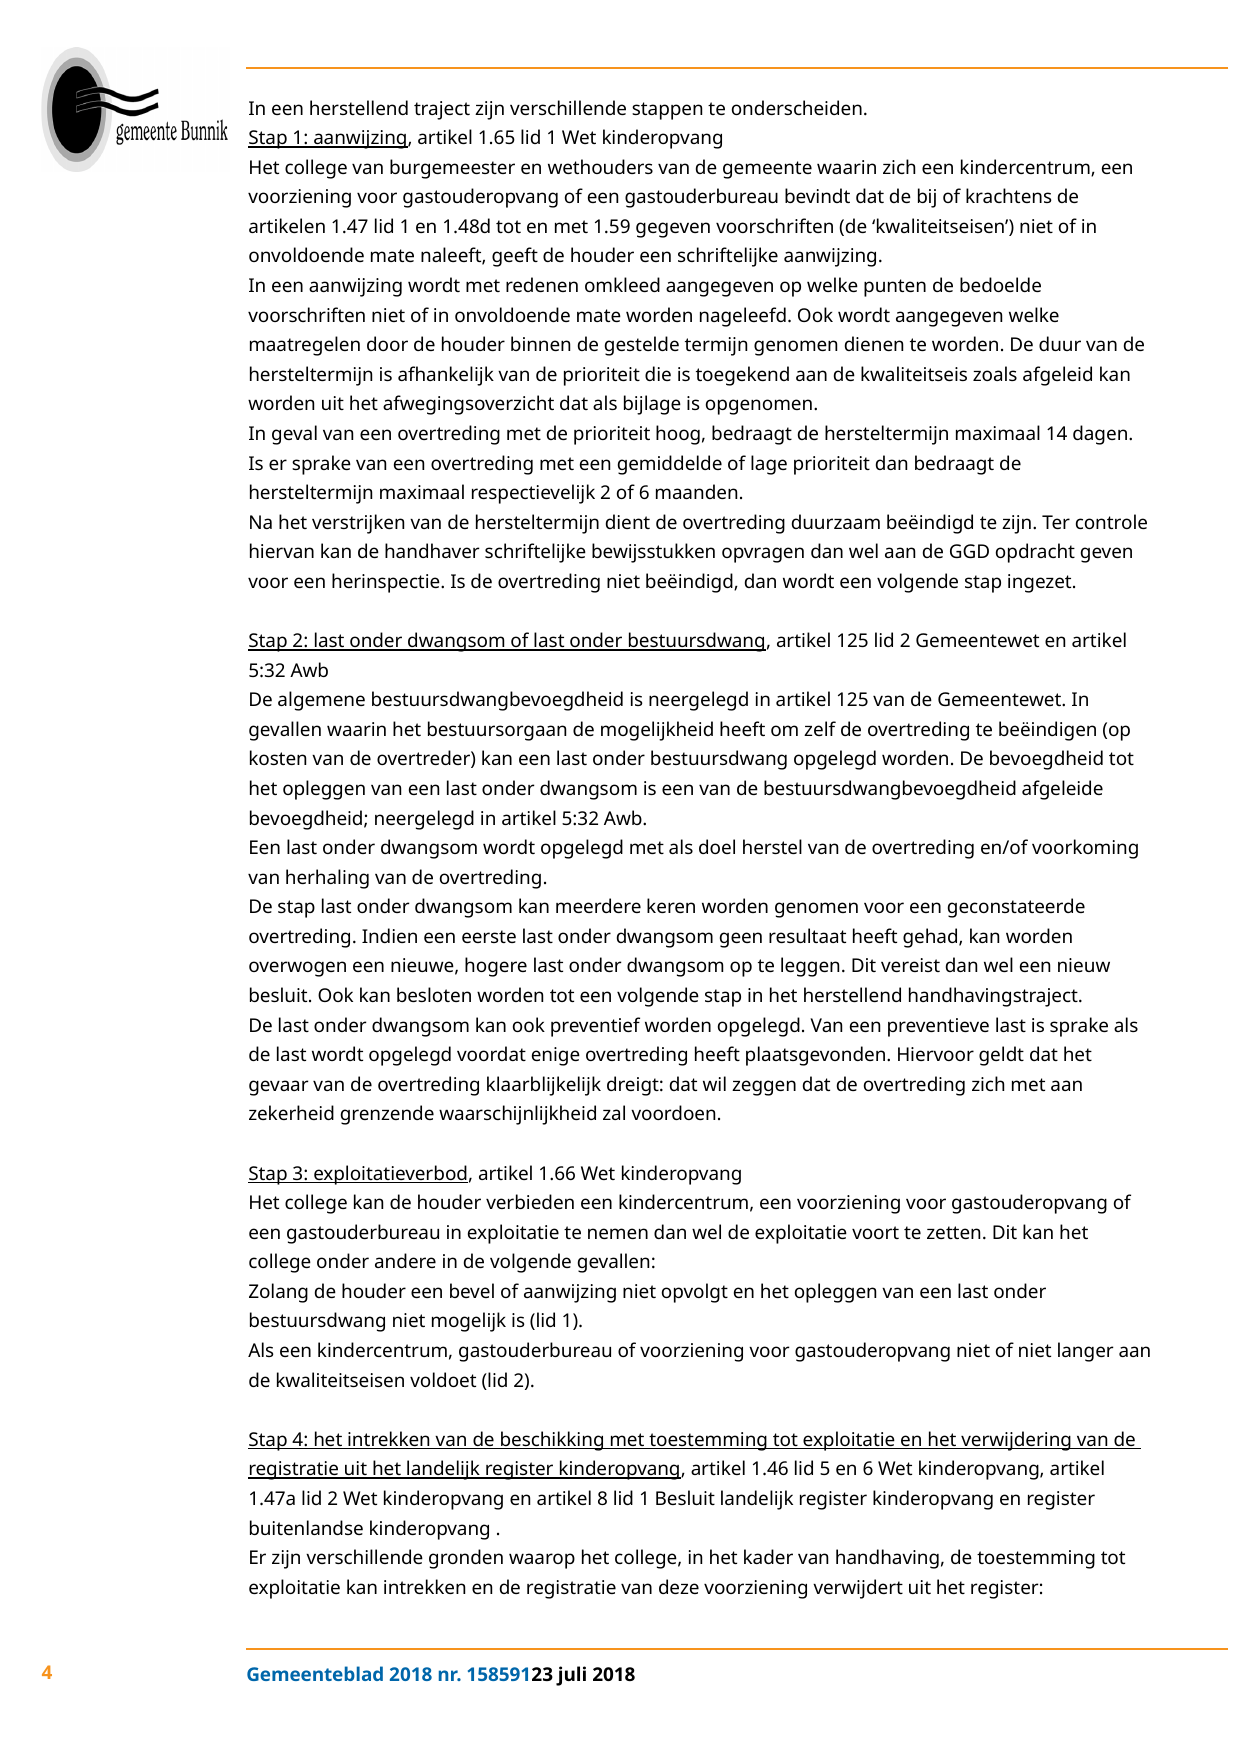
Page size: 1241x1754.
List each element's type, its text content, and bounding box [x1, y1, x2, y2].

text De algemene bestuursdwangbevoegdheid is neergelegd in artikel 125 van de Gemeentewet. In gevallen waarin het bestuursorgaan de mogelijkheid heeft om zelf de overtreding te beëindigen (op kosten van de overtreder) kan een last onder bestuursdwang opgelegd worden. De bevoegdheid tot het opleggen van een last onder dwangsom is een van de bestuursdwangbevoegdheid afgeleide bevoegdheid; neergelegd in artikel 5:32 Awb. [248, 686, 1152, 831]
text In een herstellend traject zijn verschillende stappen te onderscheiden. [248, 95, 1152, 121]
text Als een kindercentrum, gastouderbureau of voorziening voor gastouderopvang niet of niet langer aan de kwaliteitseisen voldoet (lid 2). [248, 1337, 1152, 1393]
text Een last onder dwangsom wordt opgelegd met als doel herstel van de overtreding en/of voorkoming van herhaling van de overtreding. [248, 834, 1152, 890]
text In geval van een overtreding met de prioriteit hoog, bedraagt de hersteltermijn maximaal 14 dagen. Is er sprake van een overtreding met een gemiddelde of lage prioriteit dan bedraagt de hersteltermijn maximaal respectievelijk 2 of 6 maanden. [248, 420, 1152, 505]
text Het college van burgemeester en wethouders van de gemeente waarin zich een kindercentrum, een voorziening voor gastouderopvang of een gastouderbureau bevindt dat de bij of krachtens de artikelen 1.47 lid 1 en 1.48d tot en met 1.59 gegeven voorschriften (de ‘kwaliteitseisen’) niet of in onvoldoende mate naleeft, geeft de houder een schriftelijke aanwijzing. [248, 154, 1152, 268]
text Zolang de houder een bevel of aanwijzing niet opvolgt en het opleggen van een last onder bestuursdwang niet mogelijk is (lid 1). [248, 1278, 1152, 1333]
text Stap 2: last onder dwangsom of last onder bestuursdwang, artikel 125 lid 2 Gemeentewet en artikel 5:32 Awb [248, 627, 1152, 683]
text Na het verstrijken van de hersteltermijn dient de overtreding duurzaam beëindigd te zijn. Ter controle hiervan kan de handhaver schriftelijke bewijsstukken opvragen dan wel aan de GGD opdracht geven voor een herinspectie. Is de overtreding niet beëindigd, dan wordt een volgende stap ingezet. [248, 509, 1152, 594]
text Stap 4: het intrekken van de beschikking met toestemming tot exploitatie en het verwijdering van de registratie uit het landelijk register kinderopvang, artikel 1.46 lid 5 en 6 Wet kinderopvang, artikel 1.47a lid 2 Wet kinderopvang en artikel 8 lid 1 Besluit landelijk register kinderopvang en register buitenlandse kinderopvang . [248, 1426, 1152, 1541]
text Het college kan de houder verbieden een kindercentrum, een voorziening voor gastouderopvang of een gastouderbureau in exploitatie te nemen dan wel de exploitatie voort te zetten. Dit kan het college onder andere in de volgende gevallen: [248, 1189, 1152, 1274]
text De stap last onder dwangsom kan meerdere keren worden genomen voor een geconstateerde overtreding. Indien een eerste last onder dwangsom geen resultaat heeft gehad, kan worden overwogen een nieuwe, hogere last onder dwangsom op te leggen. Dit vereist dan wel een nieuw besluit. Ook kan besloten worden tot een volgende stap in het herstellend handhavingstraject. [248, 893, 1152, 1008]
text Er zijn verschillende gronden waarop het college, in het kader van handhaving, de toestemming tot exploitatie kan intrekken en de registratie van deze voorziening verwijdert uit het register: [248, 1544, 1152, 1600]
text De last onder dwangsom kan ook preventief worden opgelegd. Van een preventieve last is sprake als de last wordt opgelegd voordat enige overtreding heeft plaatsgevonden. Hiervoor geldt dat het gevaar van de overtreding klaarblijkelijk dreigt: dat wil zeggen dat de overtreding zich met aan zekerheid grenzende waarschijnlijkheid zal voordoen. [248, 1012, 1152, 1126]
text Stap 1: aanwijzing, artikel 1.65 lid 1 Wet kinderopvang [248, 124, 1152, 150]
text In een aanwijzing wordt met redenen omkleed aangegeven op welke punten de bedoelde voorschriften niet of in onvoldoende mate worden nageleefd. Ook wordt aangegeven welke maatregelen door de houder binnen de gestelde termijn genomen dienen te worden. De duur van de hersteltermijn is afhankelijk van de prioriteit die is toegekend aan de kwaliteitseis zoals afgeleid kan worden uit het afwegingsoverzicht dat als bijlage is opgenomen. [248, 272, 1152, 416]
text Stap 3: exploitatieverbod, artikel 1.66 Wet kinderopvang [248, 1160, 1152, 1186]
picture [41, 47, 231, 172]
